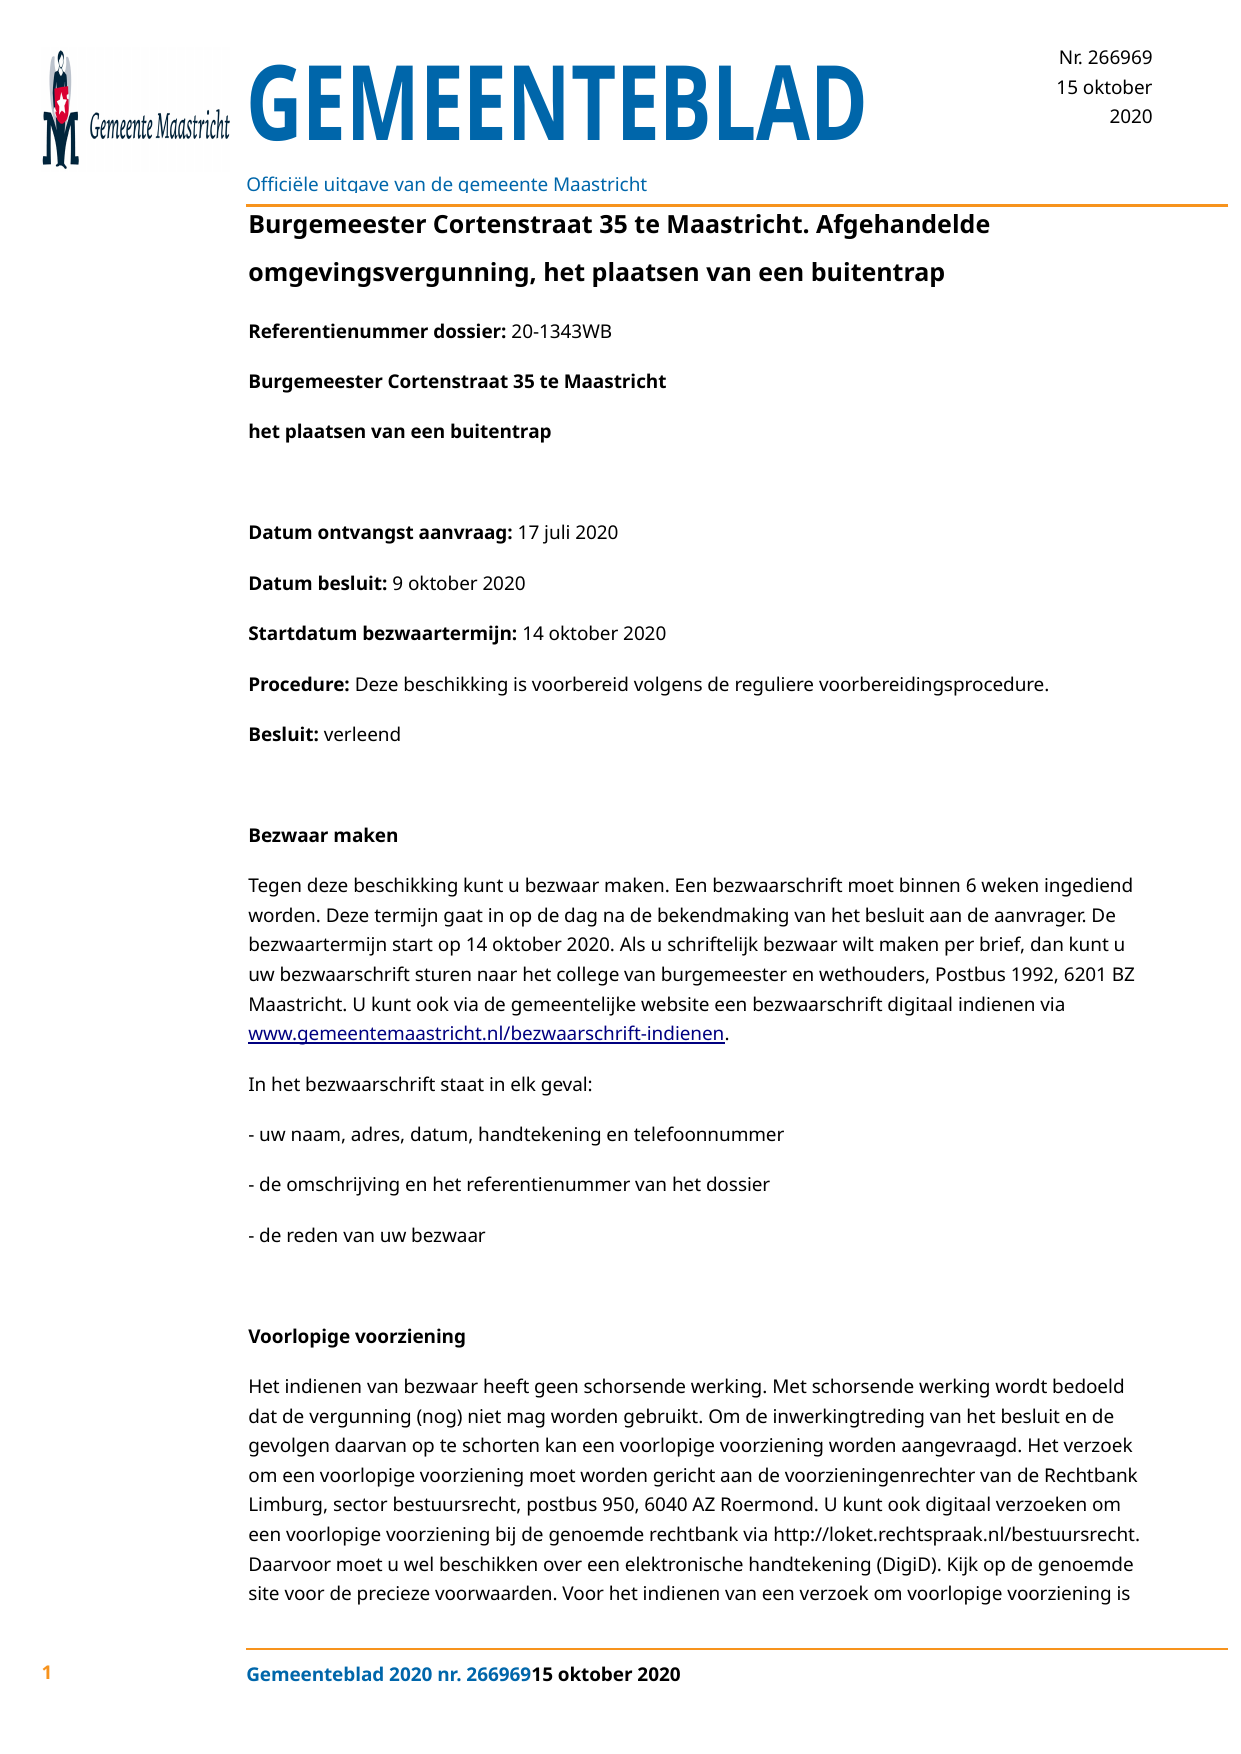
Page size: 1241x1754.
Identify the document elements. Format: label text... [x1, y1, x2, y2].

text Burgemeester Cortenstraat 35 te Maastricht [248, 368, 1152, 394]
text - de reden van uw bezwaar [248, 1222, 1152, 1248]
text Bezwaar maken [248, 822, 1152, 848]
text Datum besluit: 9 oktober 2020 [248, 570, 1152, 596]
picture [41, 47, 231, 172]
text Burgemeester Cortenstraat 35 te Maastricht. Afgehandelde omgevingsvergunning, het plaatsen van een buitentrap [248, 207, 1152, 288]
text Startdatum bezwaartermijn: 14 oktober 2020 [248, 620, 1152, 646]
text Het indienen van bezwaar heeft geen schorsende werking. Met schorsende werking wordt bedoeld dat de vergunning (nog) niet mag worden gebruikt. Om de inwerkingtreding van het besluit en de gevolgen daarvan op te schorten kan een voorlopige voorziening worden aangevraagd. Het verzoek om een voorlopige voorziening moet worden gericht aan de voorzieningenrechter van de Rechtbank Limburg, sector bestuursrecht, postbus 950, 6040 AZ Roermond. U kunt ook digitaal verzoeken om een voorlopige voorziening bij de genoemde rechtbank via http://loket.rechtspraak.nl/bestuursrecht. Daarvoor moet u wel beschikken over een elektronische handtekening (DigiD). Kijk op de genoemde site voor de precieze voorwaarden. Voor het indienen van een verzoek om voorlopige voorziening is [248, 1373, 1152, 1606]
text Datum ontvangst aanvraag: 17 juli 2020 [248, 519, 1152, 545]
text Referentienummer dossier: 20-1343WB [248, 318, 1152, 344]
text - de omschrijving en het referentienummer van het dossier [248, 1172, 1152, 1197]
text - uw naam, adres, datum, handtekening en telefoonnummer [248, 1121, 1152, 1147]
text Procedure: Deze beschikking is voorbereid volgens de reguliere voorbereidingsprocedure. [248, 671, 1152, 697]
text Besluit: verleend [248, 721, 1152, 747]
text Tegen deze beschikking kunt u bezwaar maken. Een bezwaarschrift moet binnen 6 weken ingediend worden. Deze termijn gaat in op de dag na de bekendmaking van het besluit aan de aanvrager. De bezwaartermijn start op 14 oktober 2020. Als u schriftelijk bezwaar wilt maken per brief, dan kunt u uw bezwaarschrift sturen naar het college van burgemeester en wethouders, Postbus 1992, 6201 BZ Maastricht. U kunt ook via de gemeentelijke website een bezwaarschrift digitaal indienen via www.gemeentemaastricht.nl/bezwaarschrift-indienen. [248, 872, 1152, 1046]
text het plaatsen van een buitentrap [248, 419, 1152, 444]
text In het bezwaarschrift staat in elk geval: [248, 1071, 1152, 1097]
text Voorlopige voorziening [248, 1323, 1152, 1349]
